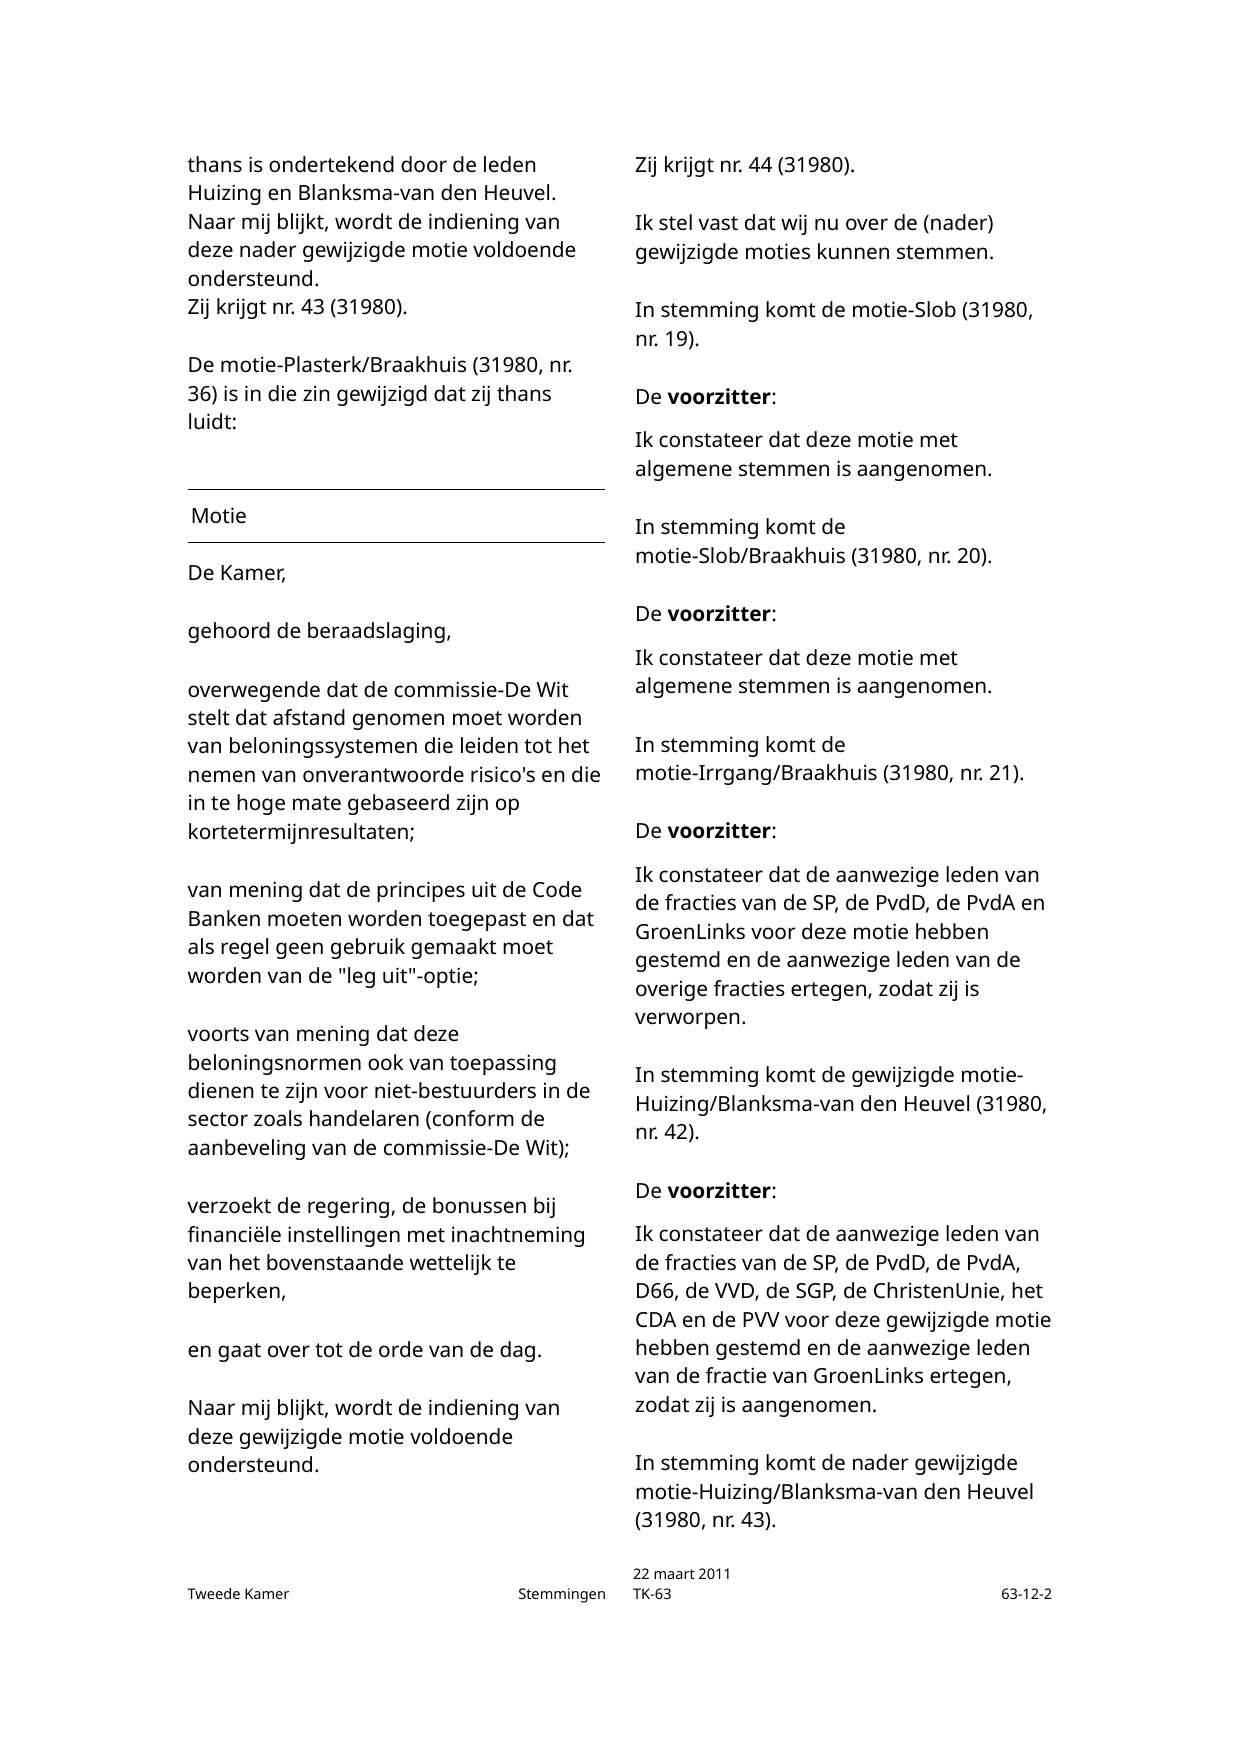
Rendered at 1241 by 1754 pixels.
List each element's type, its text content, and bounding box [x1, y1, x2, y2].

text In stemming komt de motie-Slob (31980, nr. 19). [635, 295, 1053, 352]
text In stemming komt de nader gewijzigde motie-Huizing/Blanksma-van den Heuvel (31980, nr. 43). [635, 1448, 1053, 1534]
text De voorzitter: [635, 1176, 1053, 1204]
text voorts van mening dat deze beloningsnormen ook van toepassing dienen te zijn voor niet-bestuurders in de sector zoals handelaren (conform de aanbeveling van de commissie-De Wit); [187, 1019, 605, 1161]
text thans is ondertekend door de leden Huizing en Blanksma-van den Heuvel. Naar mij blijkt, wordt de indiening van deze nader gewijzigde motie voldoende ondersteund. [187, 150, 605, 292]
text Zij krijgt nr. 43 (31980). [187, 292, 605, 321]
text De motie-Plasterk/Braakhuis (31980, nr. 36) is in die zin gewijzigd dat zij thans luidt: [187, 351, 605, 436]
text In stemming komt de gewijzigde motie-Huizing/Blanksma-van den Heuvel (31980, nr. 42). [635, 1061, 1053, 1146]
text Ik stel vast dat wij nu over de (nader) gewijzigde moties kunnen stemmen. [635, 208, 1053, 265]
text van mening dat de principes uit de Code Banken moeten worden toegepast en dat als regel geen gebruik gemaakt moet worden van de "leg uit"-optie; [187, 875, 605, 989]
text Ik constateer dat de aanwezige leden van de fracties van de SP, de PvdD, de PvdA, D66, de VVD, de SGP, de ChristenUnie, het CDA en de PVV voor deze gewijzigde motie hebben gestemd en de aanwezige leden van de fractie van GroenLinks ertegen, zodat zij is aangenomen. [635, 1219, 1053, 1418]
text Ik constateer dat de aanwezige leden van de fracties van de SP, de PvdD, de PvdA en GroenLinks voor deze motie hebben gestemd en de aanwezige leden van de overige fracties ertegen, zodat zij is verworpen. [635, 860, 1053, 1031]
text In stemming komt de motie-Irrgang/Braakhuis (31980, nr. 21). [635, 730, 1053, 787]
text Zij krijgt nr. 44 (31980). [635, 150, 1053, 178]
text De Kamer, [187, 558, 605, 586]
text Naar mij blijkt, wordt de indiening van deze gewijzigde motie voldoende ondersteund. [187, 1393, 605, 1479]
text De voorzitter: [635, 599, 1053, 628]
text De voorzitter: [635, 817, 1053, 845]
subtitle Motie [187, 490, 605, 543]
text Ik constateer dat deze motie met algemene stemmen is aangenomen. [635, 426, 1053, 482]
text en gaat over tot de orde van de dag. [187, 1335, 605, 1363]
text De voorzitter: [635, 382, 1053, 411]
text verzoekt de regering, de bonussen bij financiële instellingen met inachtneming van het bovenstaande wettelijk te beperken, [187, 1191, 605, 1305]
text In stemming komt de motie-Slob/Braakhuis (31980, nr. 20). [635, 512, 1053, 569]
text Ik constateer dat deze motie met algemene stemmen is aangenomen. [635, 643, 1053, 700]
text gehoord de beraadslaging, [187, 616, 605, 645]
text overwegende dat de commissie-De Wit stelt dat afstand genomen moet worden van beloningssystemen die leiden tot het nemen van onverantwoorde risico's en die in te hoge mate gebaseerd zijn op kortetermijnresultaten; [187, 675, 605, 845]
